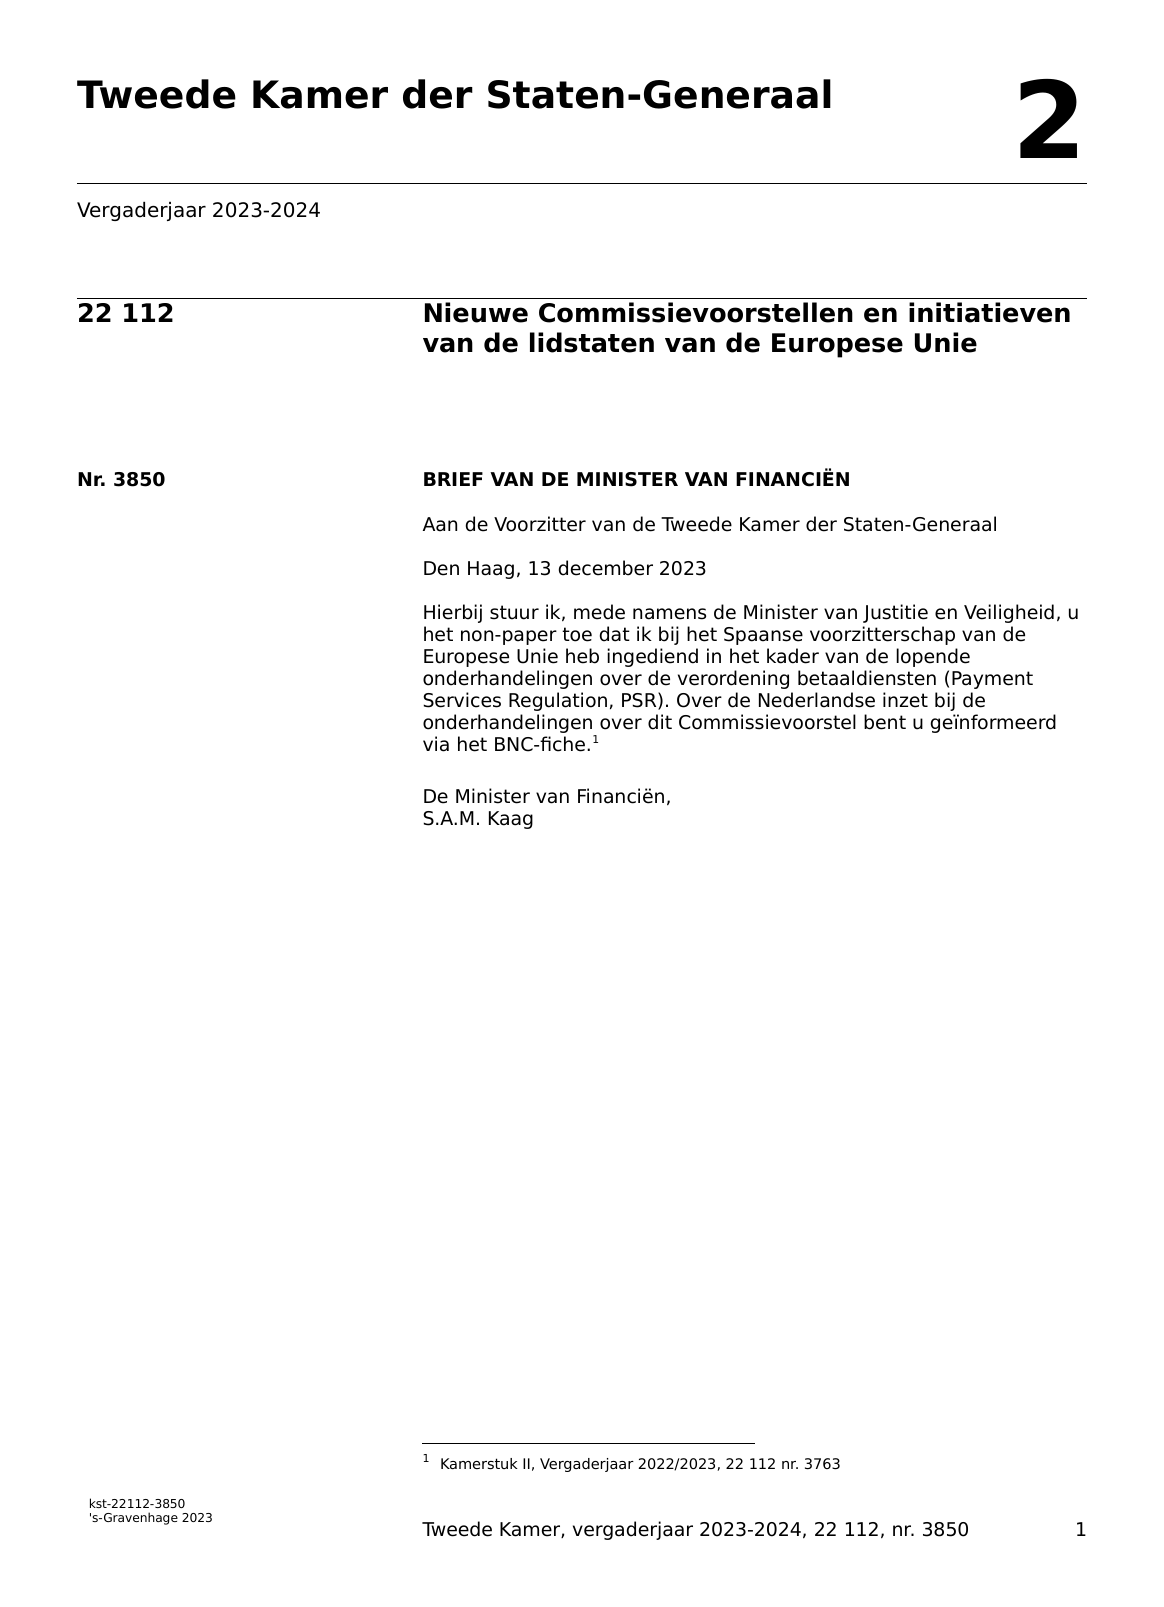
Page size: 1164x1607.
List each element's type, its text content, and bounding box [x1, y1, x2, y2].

subtitle Nr. 3850 BRIEF VAN DE MINISTER VAN FINANCIËN [77, 469, 1087, 491]
text Aan de Voorzitter van de Tweede Kamer der Staten-Generaal [422, 513, 1087, 536]
subtitle 22 112 Nieuwe Commissievoorstellen en initiatieven van de lidstaten van de Europese Unie [77, 299, 1087, 358]
text Den Haag, 13 december 2023 [422, 558, 1087, 580]
text De Minister van Financiën, S.A.M. Kaag [422, 786, 1087, 830]
table_cell Vergaderjaar 2023-2024 [77, 184, 1087, 298]
text Hierbij stuur ik, mede namens de Minister van Justitie en Veiligheid, u het non-paper toe dat ik bij het Spaanse voorzitterschap van de Europese Unie heb ingediend in het kader van de lopende onderhandelingen over de verordening betaaldiensten (Payment Services Regulation, PSR). Over de Nederlandse inzet bij de onderhandelingen over dit Commissievoorstel bent u geïnformeerd via het BNC-fiche. [422, 602, 1087, 756]
text Kamerstuk II, Vergaderjaar 2022/2023, 22 112 nr. 3763 [422, 1452, 1087, 1474]
text kst-22112-3850 [88, 1497, 323, 1511]
table_header Tweede Kamer der Staten-Generaal [77, 59, 886, 183]
table_header 2 [886, 59, 1087, 183]
text 's-Gravenhage 2023 [88, 1511, 323, 1525]
